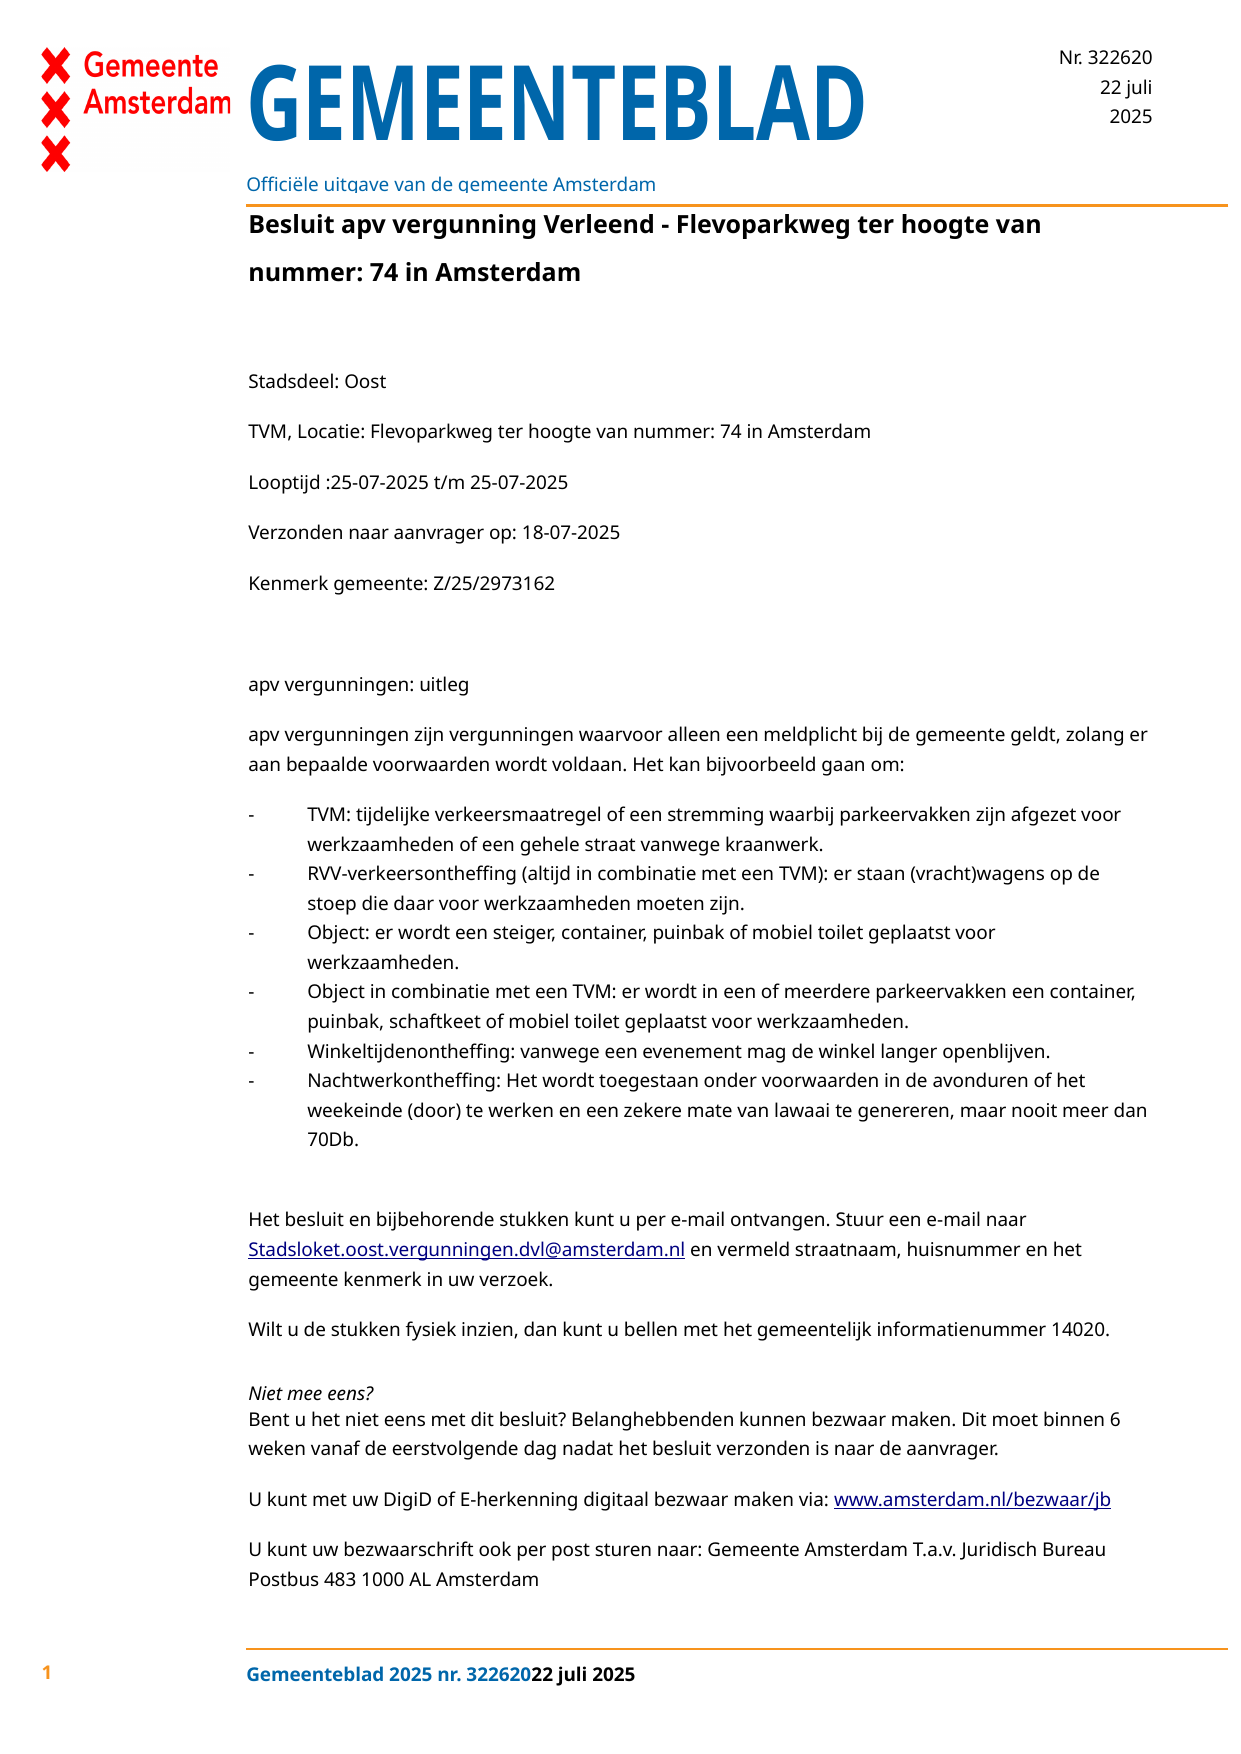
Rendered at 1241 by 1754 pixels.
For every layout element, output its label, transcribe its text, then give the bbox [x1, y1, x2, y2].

text Verzonden naar aanvrager op: 18-07-2025 [248, 519, 1152, 545]
text U kunt met uw DigiD of E-herkenning digitaal bezwaar maken via: www.amsterdam.nl/bezwaar/jb [248, 1486, 1152, 1512]
text Kenmerk gemeente: Z/25/2973162 [248, 570, 1152, 596]
text Niet mee eens? [248, 1380, 1152, 1406]
picture [41, 47, 231, 172]
text Het besluit en bijbehorende stukken kunt u per e-mail ontvangen. Stuur een e-mail naar Stadsloket.oost.vergunningen.dvl@amsterdam.nl en vermeld straatnaam, huisnummer en het gemeente kenmerk in uw verzoek. [248, 1207, 1152, 1292]
list RVV-verkeersontheffing (altijd in combinatie met een TVM): er staan (vracht)wagens op de stoep die daar voor werkzaamheden moeten zijn. [248, 860, 1152, 916]
list Nachtwerkontheffing: Het wordt toegestaan onder voorwaarden in de avonduren of het weekeinde (door) te werken en een zekere mate van lawaai te genereren, maar nooit meer dan 70Db. [248, 1067, 1152, 1152]
text Stadsdeel: Oost [248, 368, 1152, 394]
text apv vergunningen zijn vergunningen waarvoor alleen een meldplicht bij de gemeente geldt, zolang er aan bepaalde voorwaarden wordt voldaan. Het kan bijvoorbeeld gaan om: [248, 721, 1152, 777]
text Looptijd :25-07-2025 t/m 25-07-2025 [248, 469, 1152, 495]
text U kunt uw bezwaarschrift ook per post sturen naar: Gemeente Amsterdam T.a.v. Juridisch Bureau Postbus 483 1000 AL Amsterdam [248, 1536, 1152, 1592]
text Besluit apv vergunning Verleend - Flevoparkweg ter hoogte van nummer: 74 in Amsterdam [248, 207, 1152, 288]
list Object in combinatie met een TVM: er wordt in een of meerdere parkeervakken een container, puinbak, schaftkeet of mobiel toilet geplaatst voor werkzaamheden. [248, 979, 1152, 1034]
text Wilt u de stukken fysiek inzien, dan kunt u bellen met het gemeentelijk informatienummer 14020. [248, 1316, 1152, 1342]
list TVM: tijdelijke verkeersmaatregel of een stremming waarbij parkeervakken zijn afgezet voor werkzaamheden of een gehele straat vanwege kraanwerk. [248, 801, 1152, 857]
text apv vergunningen: uitleg [248, 671, 1152, 697]
list Object: er wordt een steiger, container, puinbak of mobiel toilet geplaatst voor werkzaamheden. [248, 919, 1152, 975]
text TVM, Locatie: Flevoparkweg ter hoogte van nummer: 74 in Amsterdam [248, 419, 1152, 444]
list Winkeltijdenontheffing: vanwege een evenement mag de winkel langer openblijven. [248, 1038, 1152, 1064]
text Bent u het niet eens met dit besluit? Belanghebbenden kunnen bezwaar maken. Dit moet binnen 6 weken vanaf de eerstvolgende dag nadat het besluit verzonden is naar de aanvrager. [248, 1406, 1152, 1461]
